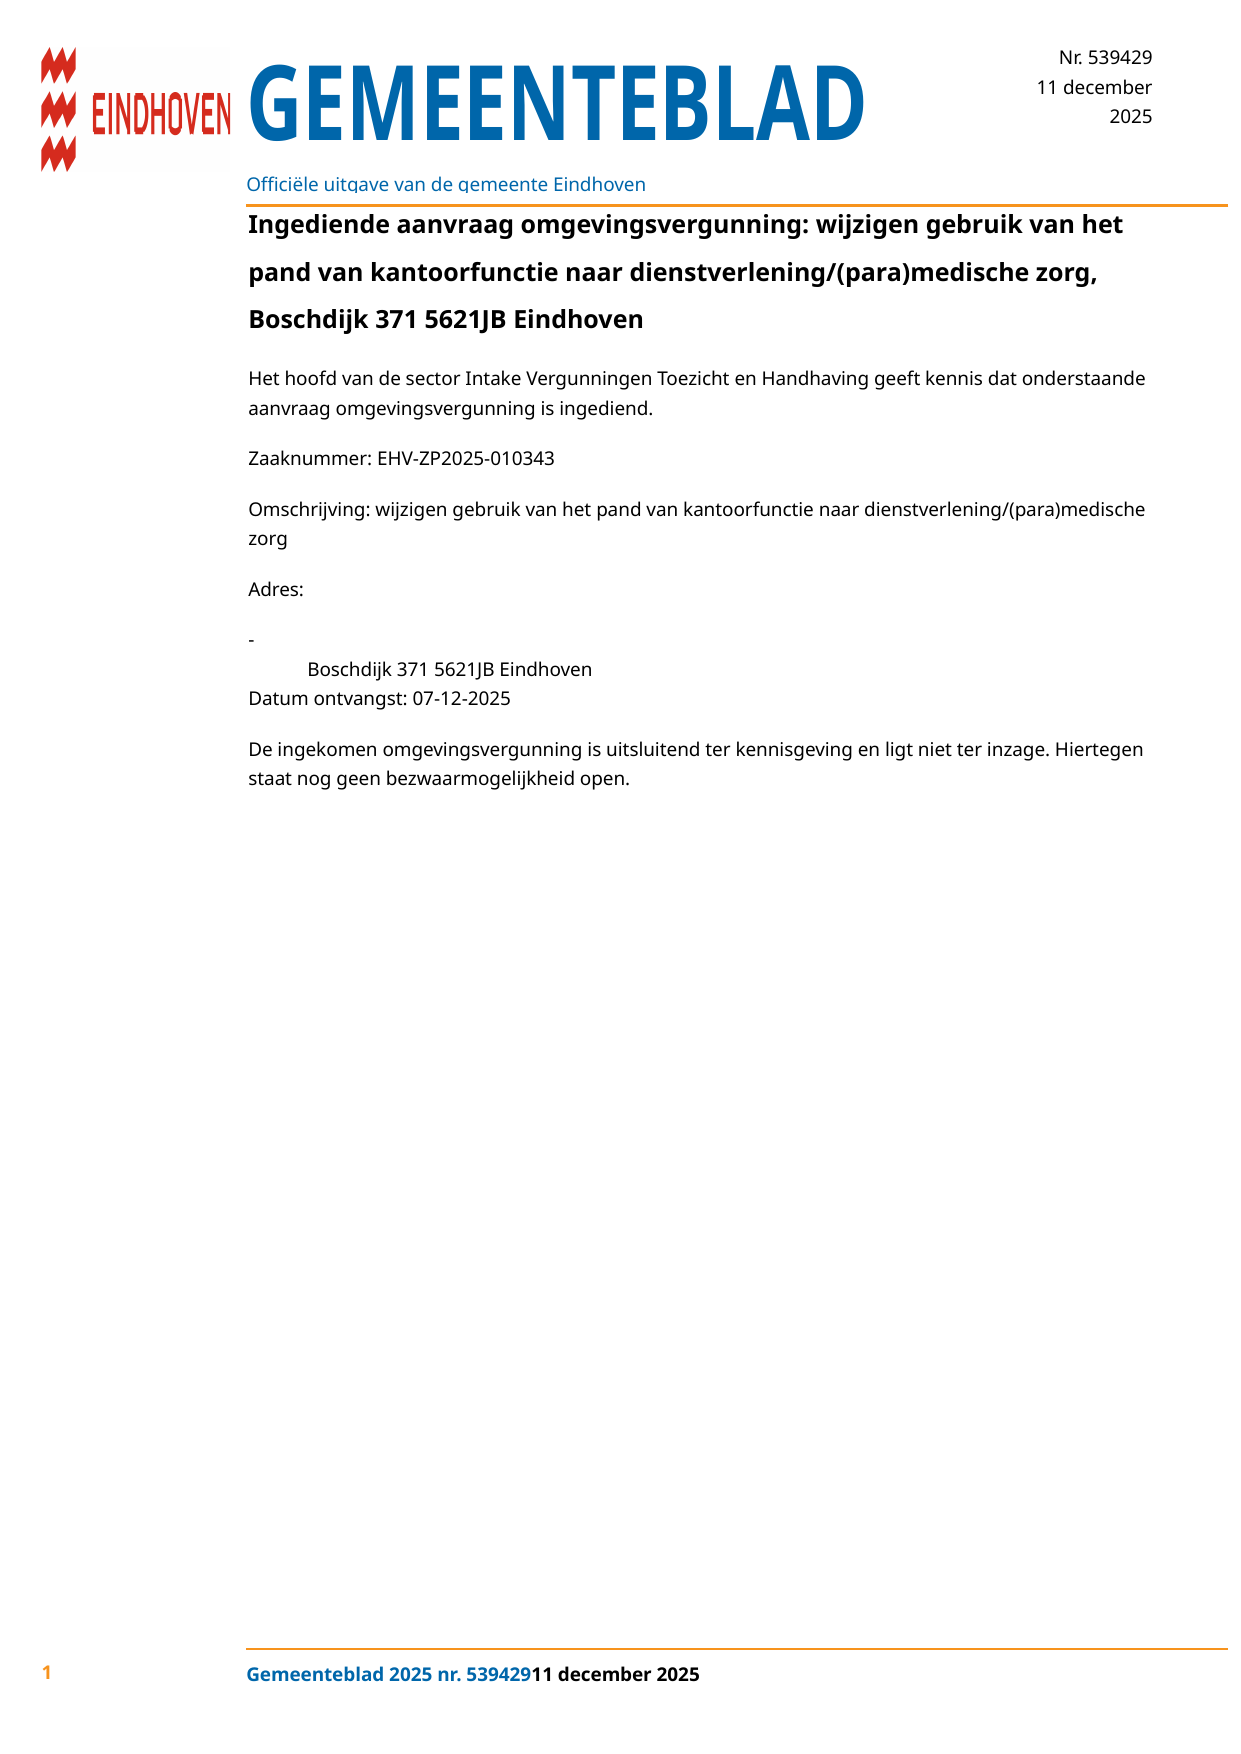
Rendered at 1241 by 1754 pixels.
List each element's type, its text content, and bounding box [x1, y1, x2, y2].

picture [41, 47, 231, 172]
text Adres: [248, 576, 1152, 602]
text De ingekomen omgevingsvergunning is uitsluitend ter kennisgeving en ligt niet ter inzage. Hiertegen staat nog geen bezwaarmogelijkheid open. [248, 736, 1152, 791]
list Boschdijk 371 5621JB Eindhoven [248, 656, 1152, 682]
text Ingediende aanvraag omgevingsvergunning: wijzigen gebruik van het pand van kantoorfunctie naar dienstverlening/(para)medische zorg, Boschdijk 371 5621JB Eindhoven [248, 207, 1152, 336]
text Zaaknummer: EHV-ZP2025-010343 [248, 446, 1152, 471]
text Het hoofd van de sector Intake Vergunningen Toezicht en Handhaving geeft kennis dat onderstaande aanvraag omgevingsvergunning is ingediend. [248, 366, 1152, 421]
text Omschrijving: wijzigen gebruik van het pand van kantoorfunctie naar dienstverlening/(para)medische zorg [248, 496, 1152, 551]
text Datum ontvangst: 07-12-2025 [248, 686, 1152, 711]
